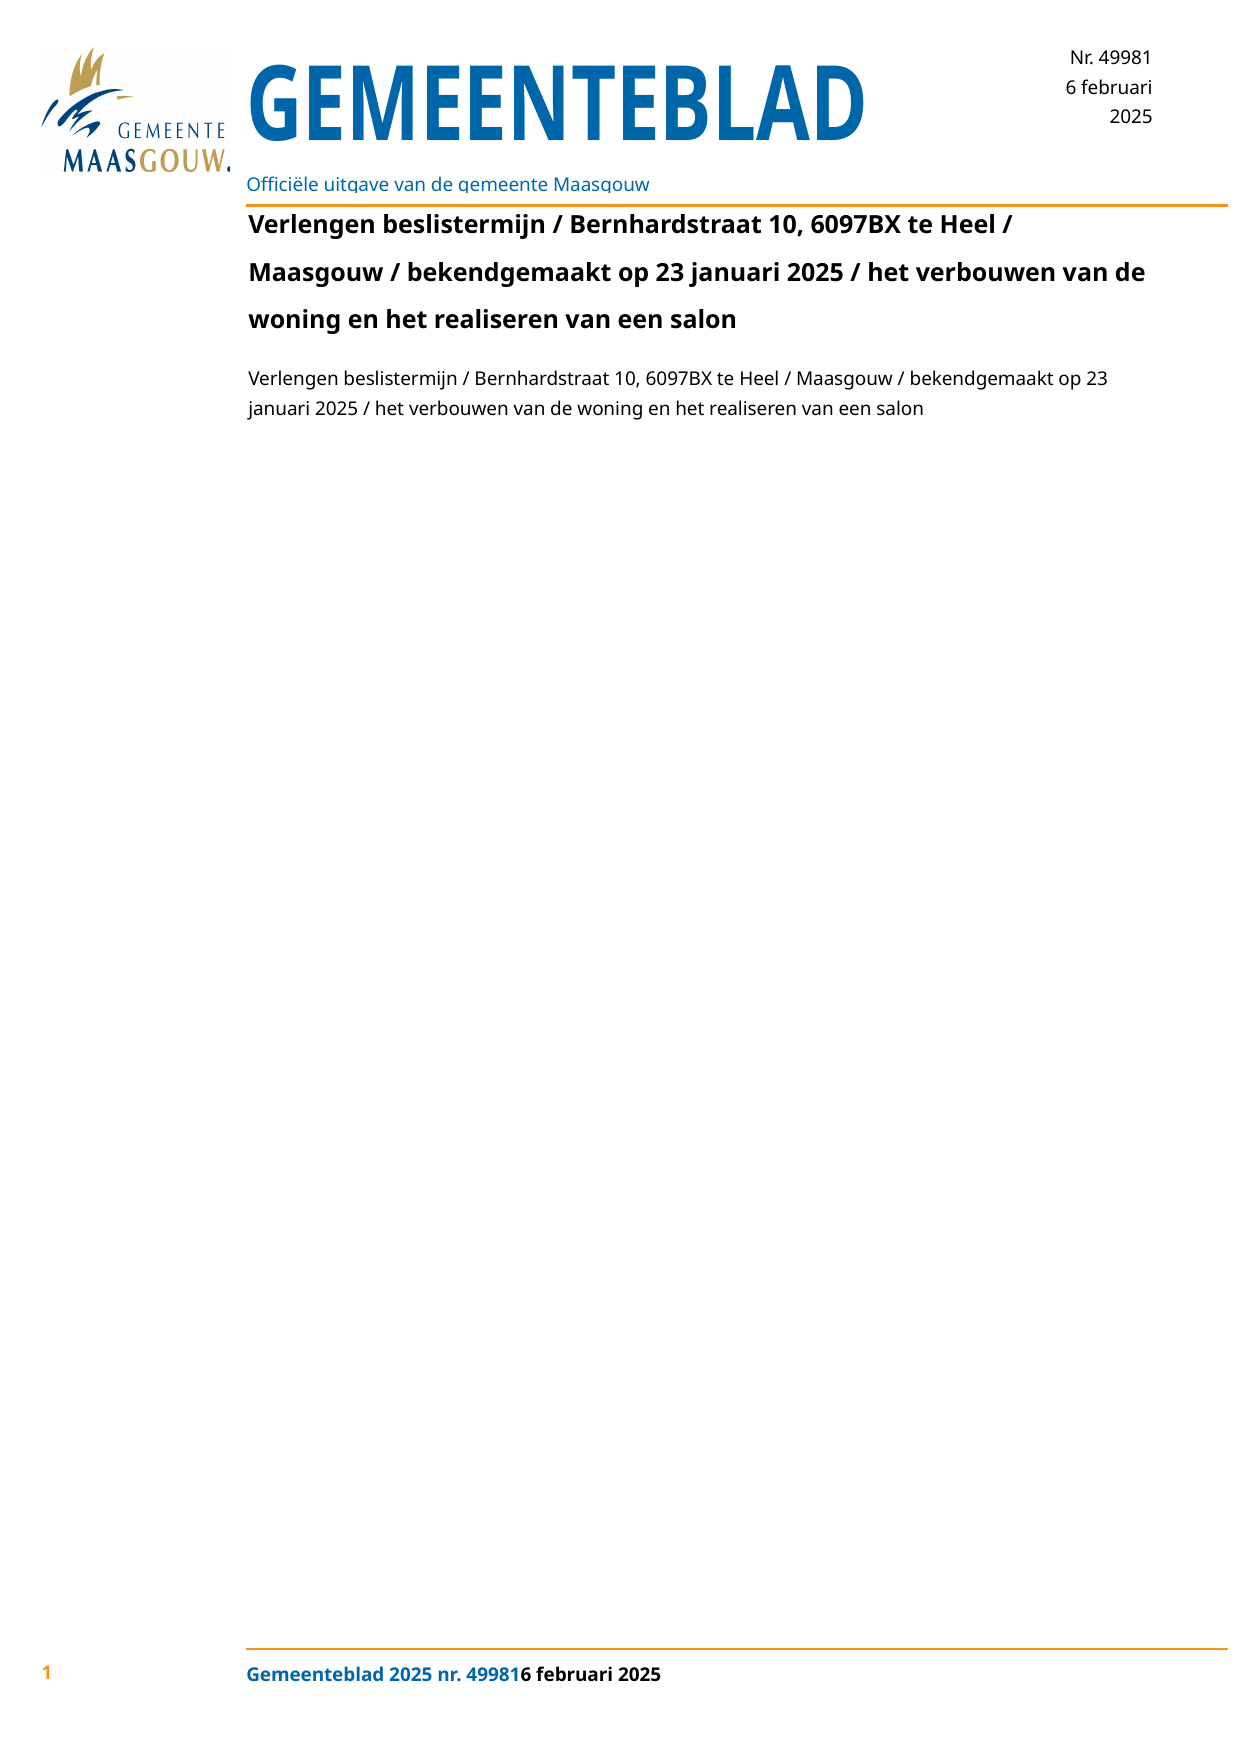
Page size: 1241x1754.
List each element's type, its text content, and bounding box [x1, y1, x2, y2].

picture [41, 47, 231, 172]
text Verlengen beslistermijn / Bernhardstraat 10, 6097BX te Heel / Maasgouw / bekendgemaakt op 23 januari 2025 / het verbouwen van de woning en het realiseren van een salon [248, 207, 1152, 336]
text Verlengen beslistermijn / Bernhardstraat 10, 6097BX te Heel / Maasgouw / bekendgemaakt op 23 januari 2025 / het verbouwen van de woning en het realiseren van een salon [248, 366, 1152, 421]
